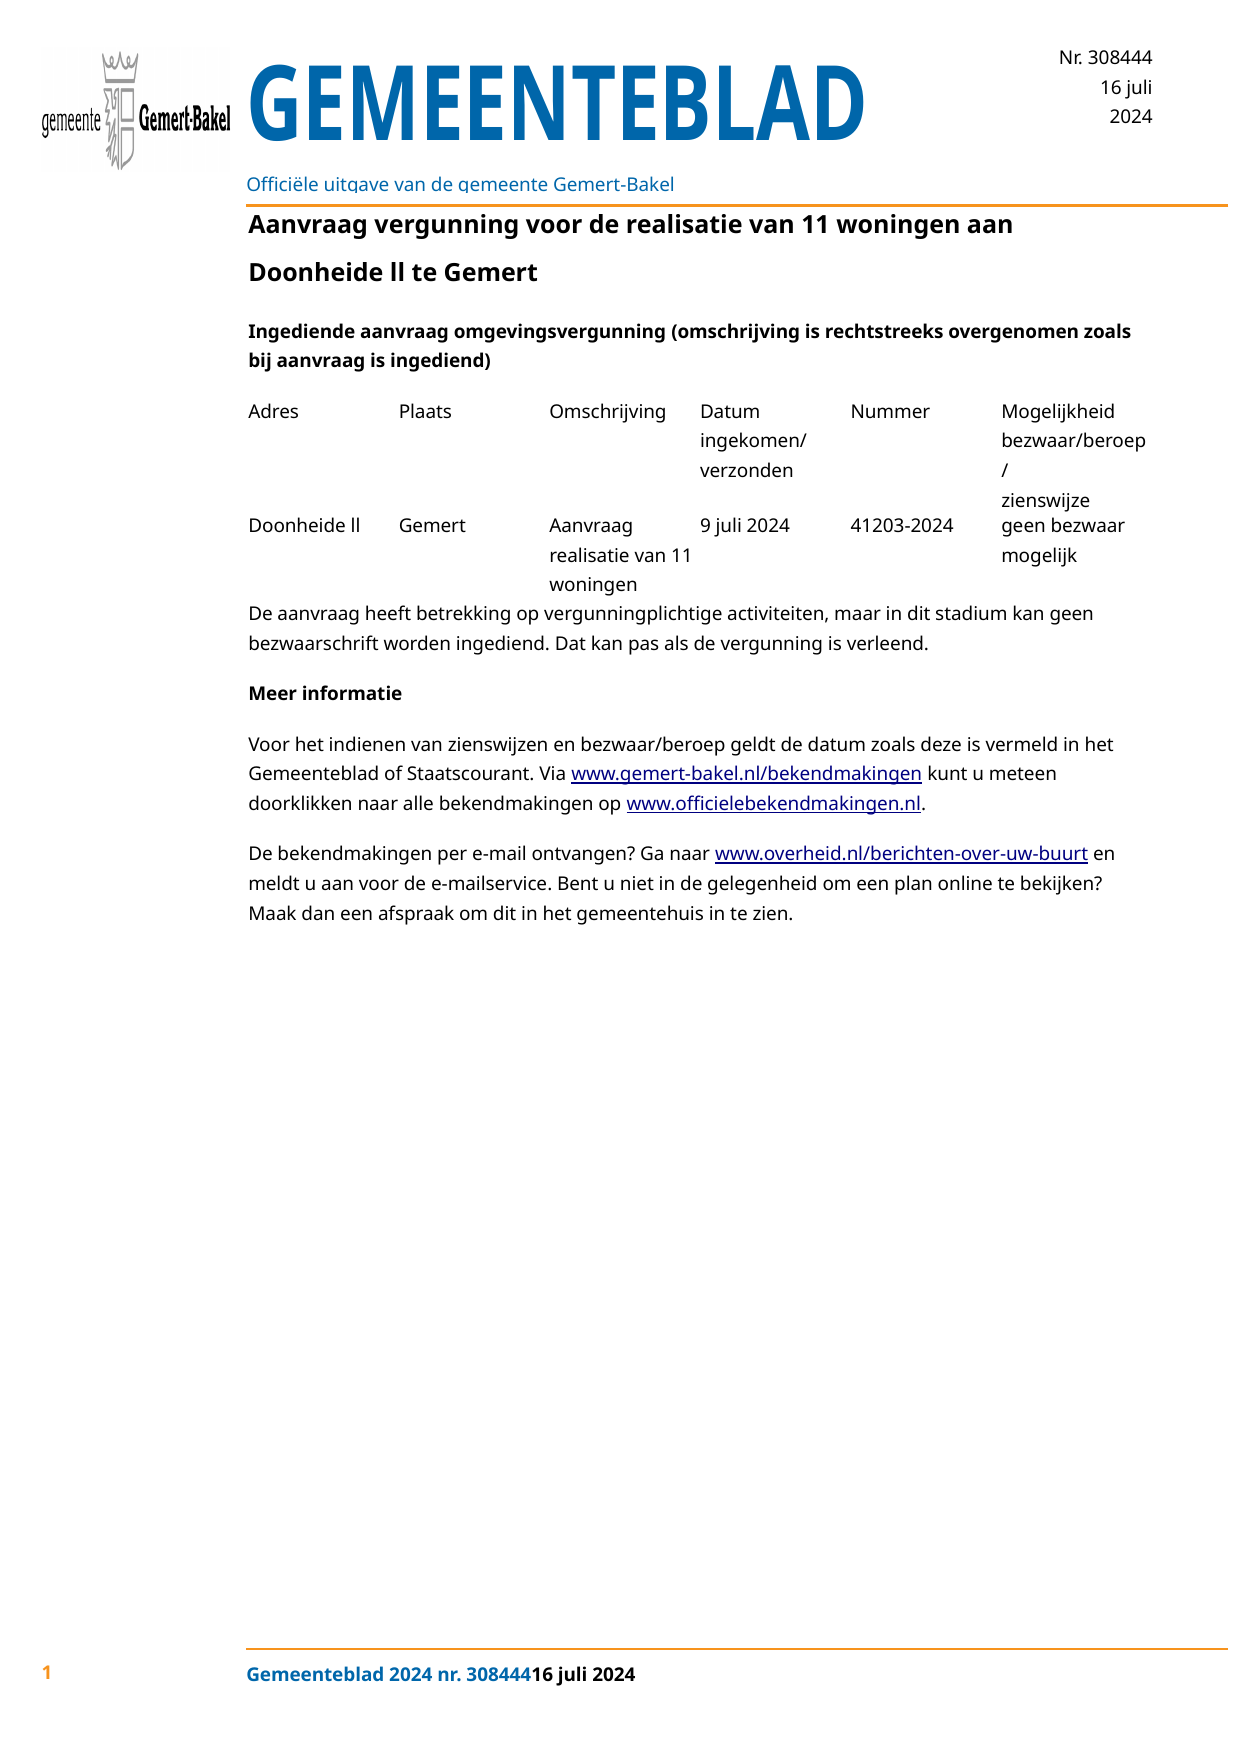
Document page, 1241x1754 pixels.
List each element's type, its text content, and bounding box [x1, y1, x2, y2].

text Aanvraag vergunning voor de realisatie van 11 woningen aan Doonheide ll te Gemert [248, 207, 1152, 288]
table_cell 41203-2024 [850, 513, 1001, 597]
table_header Mogelijkheid bezwaar/beroep/ zienswijze [1001, 398, 1152, 512]
picture [41, 47, 231, 172]
table_header Plaats [399, 398, 549, 512]
text Meer informatie [248, 681, 1152, 706]
text Voor het indienen van zienswijzen en bezwaar/beroep geldt de datum zoals deze is vermeld in het Gemeenteblad of Staatscourant. Via www.gemert-bakel.nl/bekendmakingen kunt u meteen doorklikken naar alle bekendmakingen op www.officielebekendmakingen.nl. [248, 731, 1152, 816]
table_header Nummer [850, 398, 1001, 512]
table_cell Aanvraag realisatie van 11 woningen [549, 513, 700, 597]
table_header Datum ingekomen/ verzonden [700, 398, 850, 512]
table_cell geen bezwaar mogelijk [1001, 513, 1152, 597]
table_cell Gemert [399, 513, 549, 597]
text De bekendmakingen per e-mail ontvangen? Ga naar www.overheid.nl/berichten-over-uw-buurt en meldt u aan voor de e-mailservice. Bent u niet in de gelegenheid om een plan online te bekijken? Maak dan een afspraak om dit in het gemeentehuis in te zien. [248, 841, 1152, 926]
text De aanvraag heeft betrekking op vergunningplichtige activiteiten, maar in dit stadium kan geen bezwaarschrift worden ingediend. Dat kan pas als de vergunning is verleend. [248, 601, 1152, 656]
table_cell Doonheide ll [248, 513, 398, 597]
table_header Omschrijving [549, 398, 700, 512]
table_cell 9 juli 2024 [700, 513, 850, 597]
table_header Adres [248, 398, 398, 512]
text Ingediende aanvraag omgevingsvergunning (omschrijving is rechtstreeks overgenomen zoals bij aanvraag is ingediend) [248, 318, 1152, 373]
